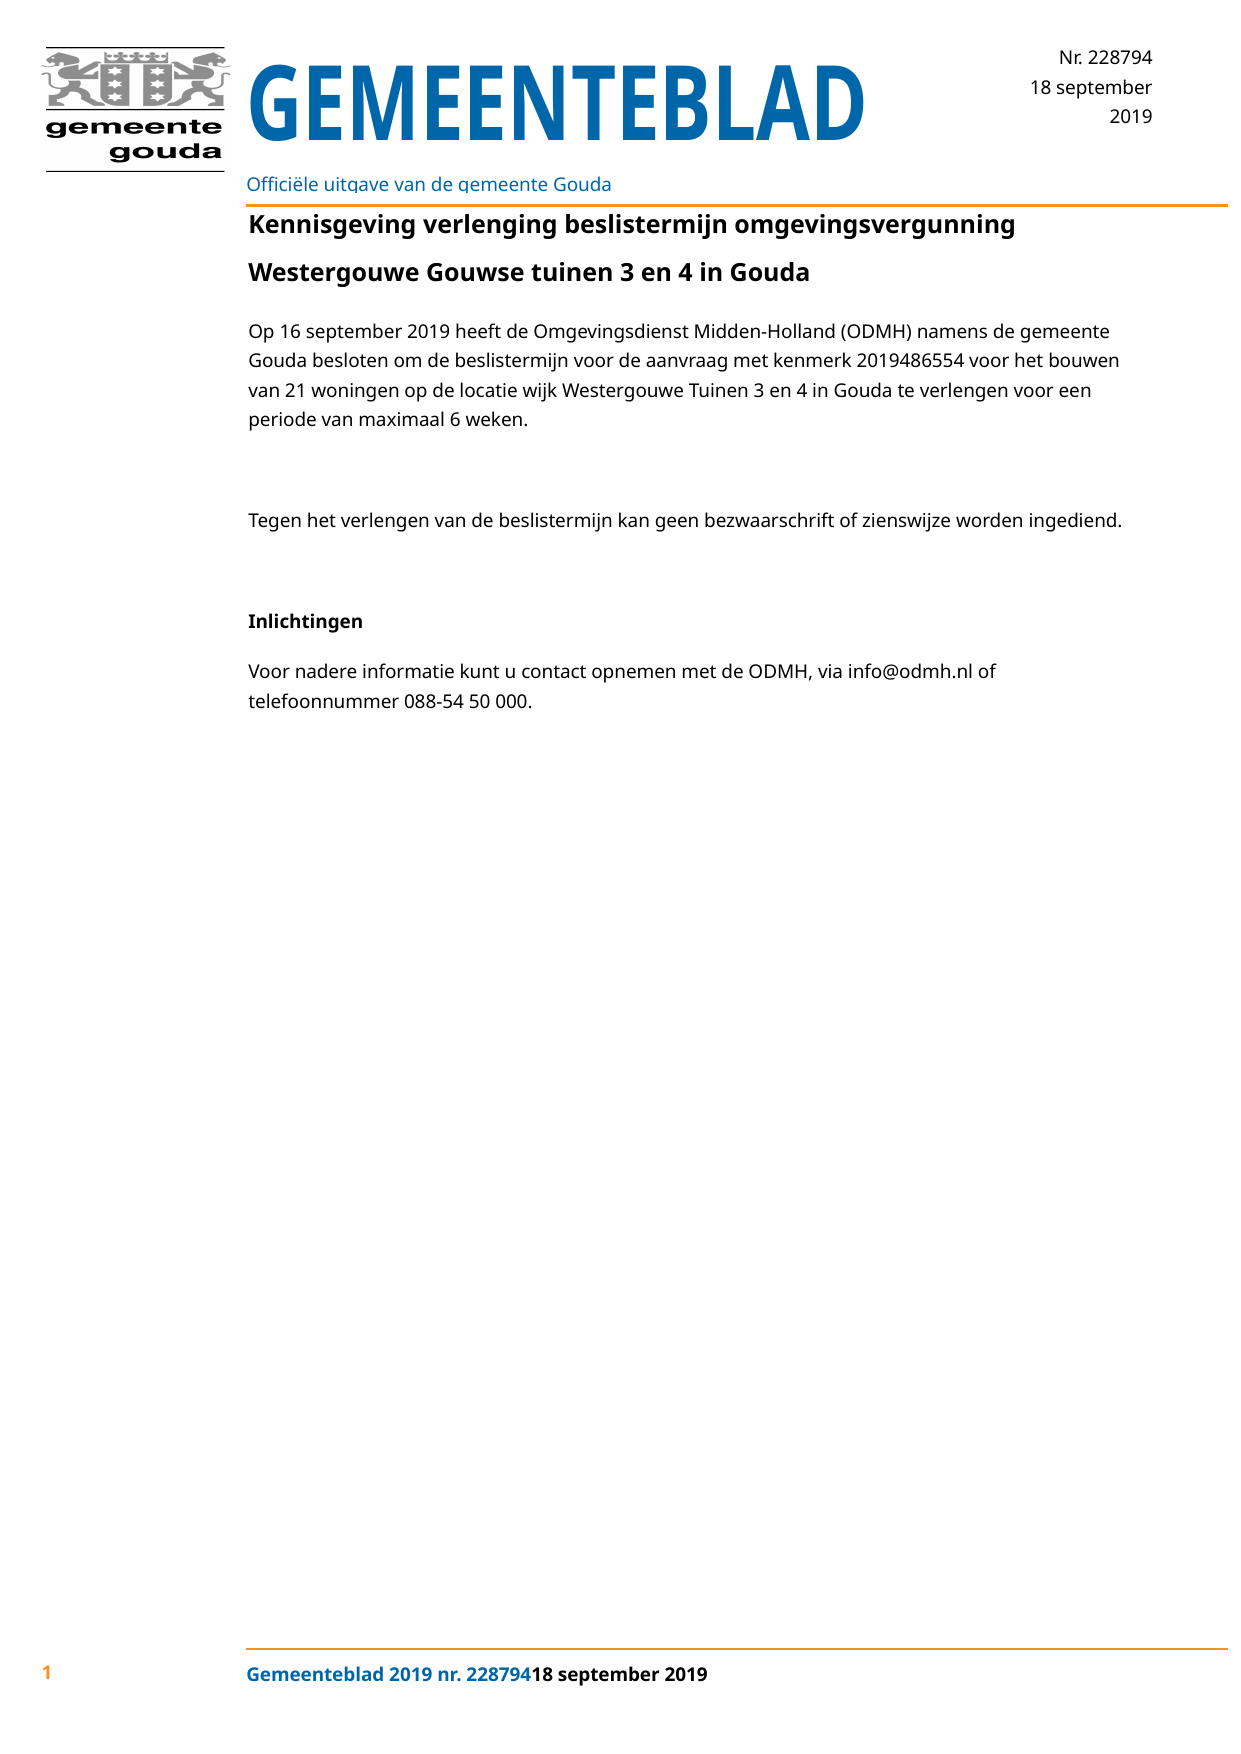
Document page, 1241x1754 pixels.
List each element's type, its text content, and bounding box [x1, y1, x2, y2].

text Op 16 september 2019 heeft de Omgevingsdienst Midden-Holland (ODMH) namens de gemeente Gouda besloten om de beslistermijn voor de aanvraag met kenmerk 2019486554 voor het bouwen van 21 woningen op de locatie wijk Westergouwe Tuinen 3 en 4 in Gouda te verlengen voor een periode van maximaal 6 weken. [248, 318, 1152, 432]
picture [41, 47, 231, 172]
text Kennisgeving verlenging beslistermijn omgevingsvergunning Westergouwe Gouwse tuinen 3 en 4 in Gouda [248, 207, 1152, 288]
text Tegen het verlengen van de beslistermijn kan geen bezwaarschrift of zienswijze worden ingediend. [248, 507, 1152, 533]
text Voor nadere informatie kunt u contact opnemen met de ODMH, via info@odmh.nl of telefoonnummer 088-54 50 000. [248, 659, 1152, 714]
text Inlichtingen [248, 608, 1152, 634]
